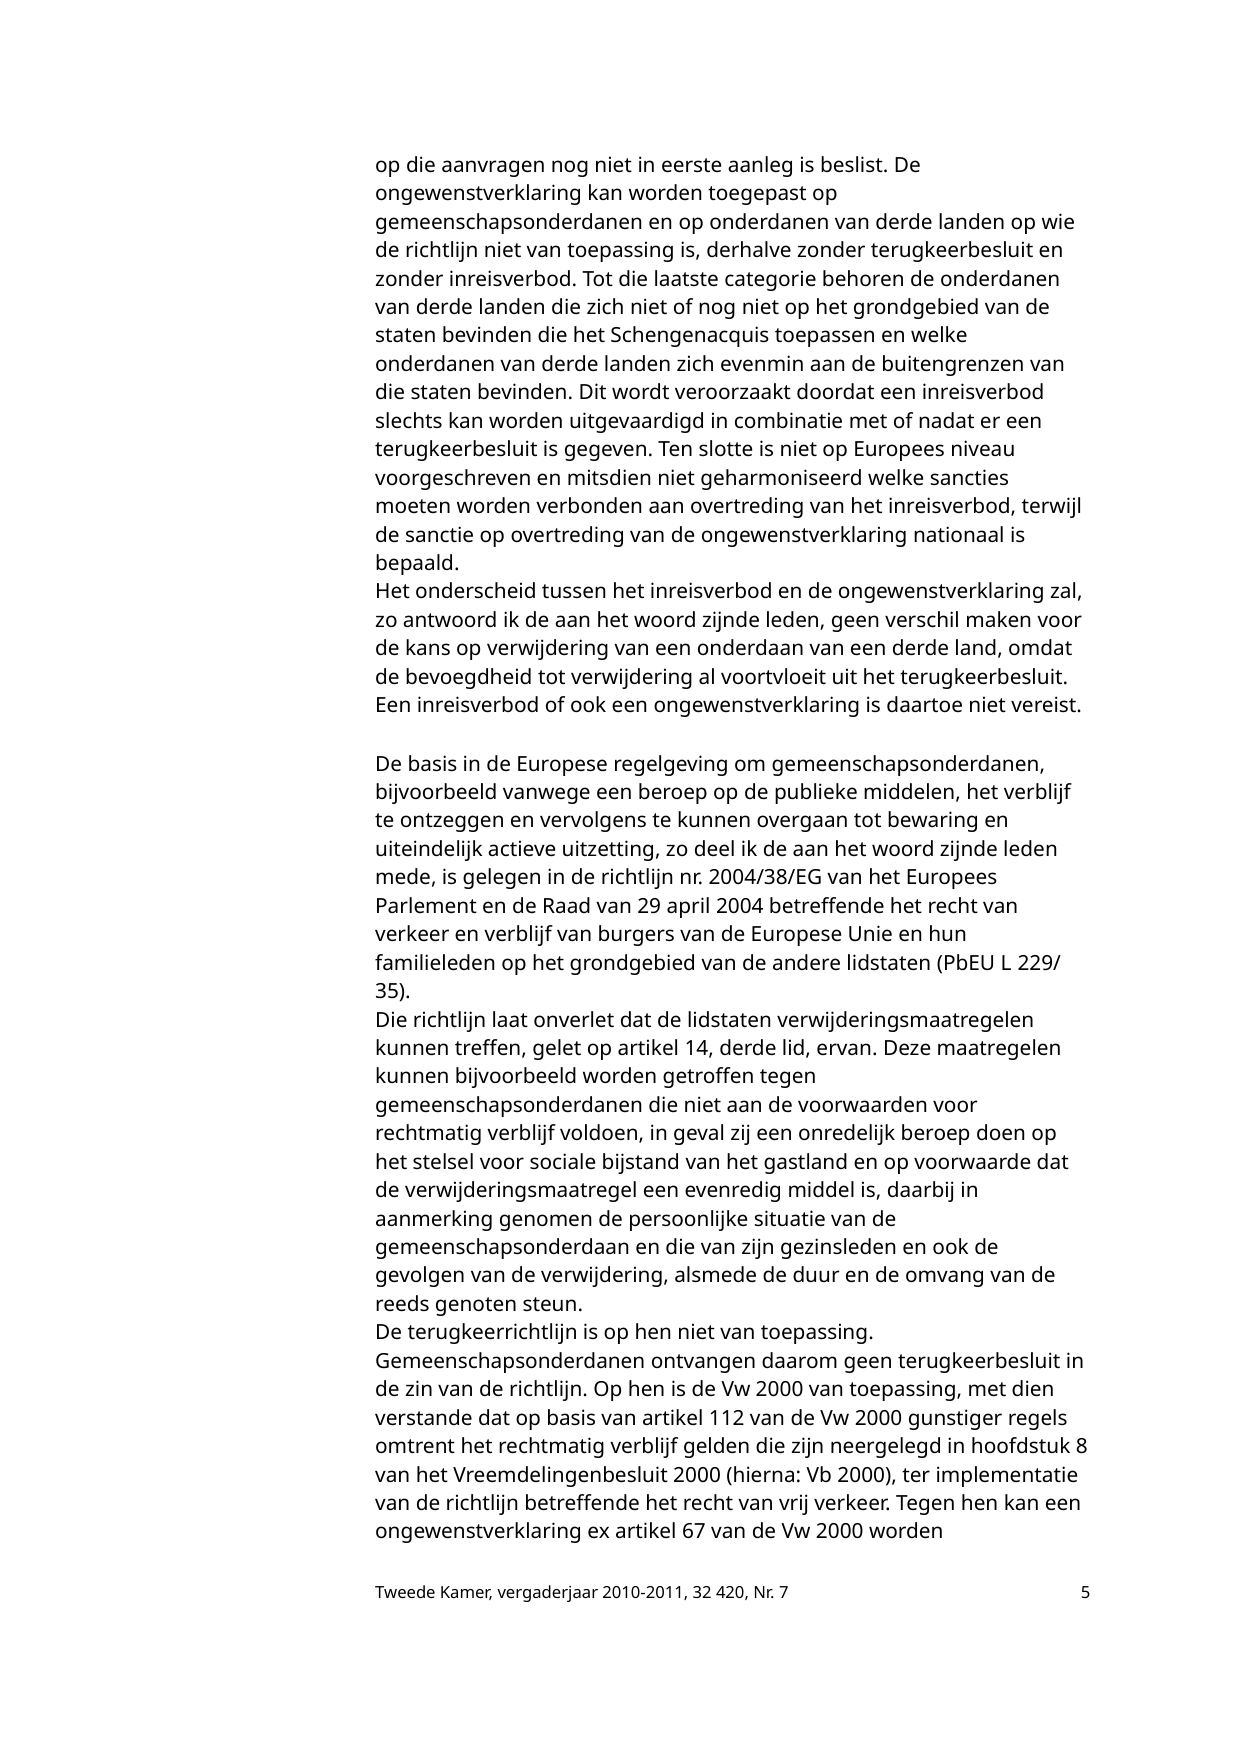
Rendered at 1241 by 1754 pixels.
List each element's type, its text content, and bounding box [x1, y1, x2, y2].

text Die richtlijn laat onverlet dat de lidstaten verwijderingsmaatregelen kunnen treffen, gelet op artikel 14, derde lid, ervan. Deze maatregelen kunnen bijvoorbeeld worden getroffen tegen gemeenschapsonderdanen die niet aan de voorwaarden voor rechtmatig verblijf voldoen, in geval zij een onredelijk beroep doen op het stelsel voor sociale bijstand van het gastland en op voorwaarde dat de verwijderingsmaatregel een evenredig middel is, daarbij in aanmerking genomen de persoonlijke situatie van de gemeenschapsonderdaan en die van zijn gezinsleden en ook de gevolgen van de verwijdering, alsmede de duur en de omvang van de reeds genoten steun. [375, 1005, 1090, 1317]
text Het onderscheid tussen het inreisverbod en de ongewenstverklaring zal, zo antwoord ik de aan het woord zijnde leden, geen verschil maken voor de kans op verwijdering van een onderdaan van een derde land, omdat de bevoegdheid tot verwijdering al voortvloeit uit het terugkeerbesluit. Een inreisverbod of ook een ongewenstverklaring is daartoe niet vereist. [375, 577, 1090, 719]
text op die aanvragen nog niet in eerste aanleg is beslist. De ongewenstverklaring kan worden toegepast op gemeenschapsonderdanen en op onderdanen van derde landen op wie de richtlijn niet van toepassing is, derhalve zonder terugkeerbesluit en zonder inreisverbod. Tot die laatste categorie behoren de onderdanen van derde landen die zich niet of nog niet op het grondgebied van de staten bevinden die het Schengenacquis toepassen en welke onderdanen van derde landen zich evenmin aan de buitengrenzen van die staten bevinden. Dit wordt veroorzaakt doordat een inreisverbod slechts kan worden uitgevaardigd in combinatie met of nadat er een terugkeerbesluit is gegeven. Ten slotte is niet op Europees niveau voorgeschreven en mitsdien niet geharmoniseerd welke sancties moeten worden verbonden aan overtreding van het inreisverbod, terwijl de sanctie op overtreding van de ongewenstverklaring nationaal is bepaald. [375, 150, 1090, 577]
text De terugkeerrichtlijn is op hen niet van toepassing. Gemeenschapsonderdanen ontvangen daarom geen terugkeerbesluit in de zin van de richtlijn. Op hen is de Vw 2000 van toepassing, met dien verstande dat op basis van artikel 112 van de Vw 2000 gunstiger regels omtrent het rechtmatig verblijf gelden die zijn neergelegd in hoofdstuk 8 van het Vreemdelingenbesluit 2000 (hierna: Vb 2000), ter implementatie van de richtlijn betreffende het recht van vrij verkeer. Tegen hen kan een ongewenstverklaring ex artikel 67 van de Vw 2000 worden [375, 1317, 1090, 1545]
text De basis in de Europese regelgeving om gemeenschapsonderdanen, bijvoorbeeld vanwege een beroep op de publieke middelen, het verblijf te ontzeggen en vervolgens te kunnen overgaan tot bewaring en uiteindelijk actieve uitzetting, zo deel ik de aan het woord zijnde leden mede, is gelegen in de richtlijn nr. 2004/38/EG van het Europees Parlement en de Raad van 29 april 2004 betreffende het recht van verkeer en verblijf van burgers van de Europese Unie en hun familieleden op het grondgebied van de andere lidstaten (PbEU L 229/ 35). [375, 749, 1090, 1005]
